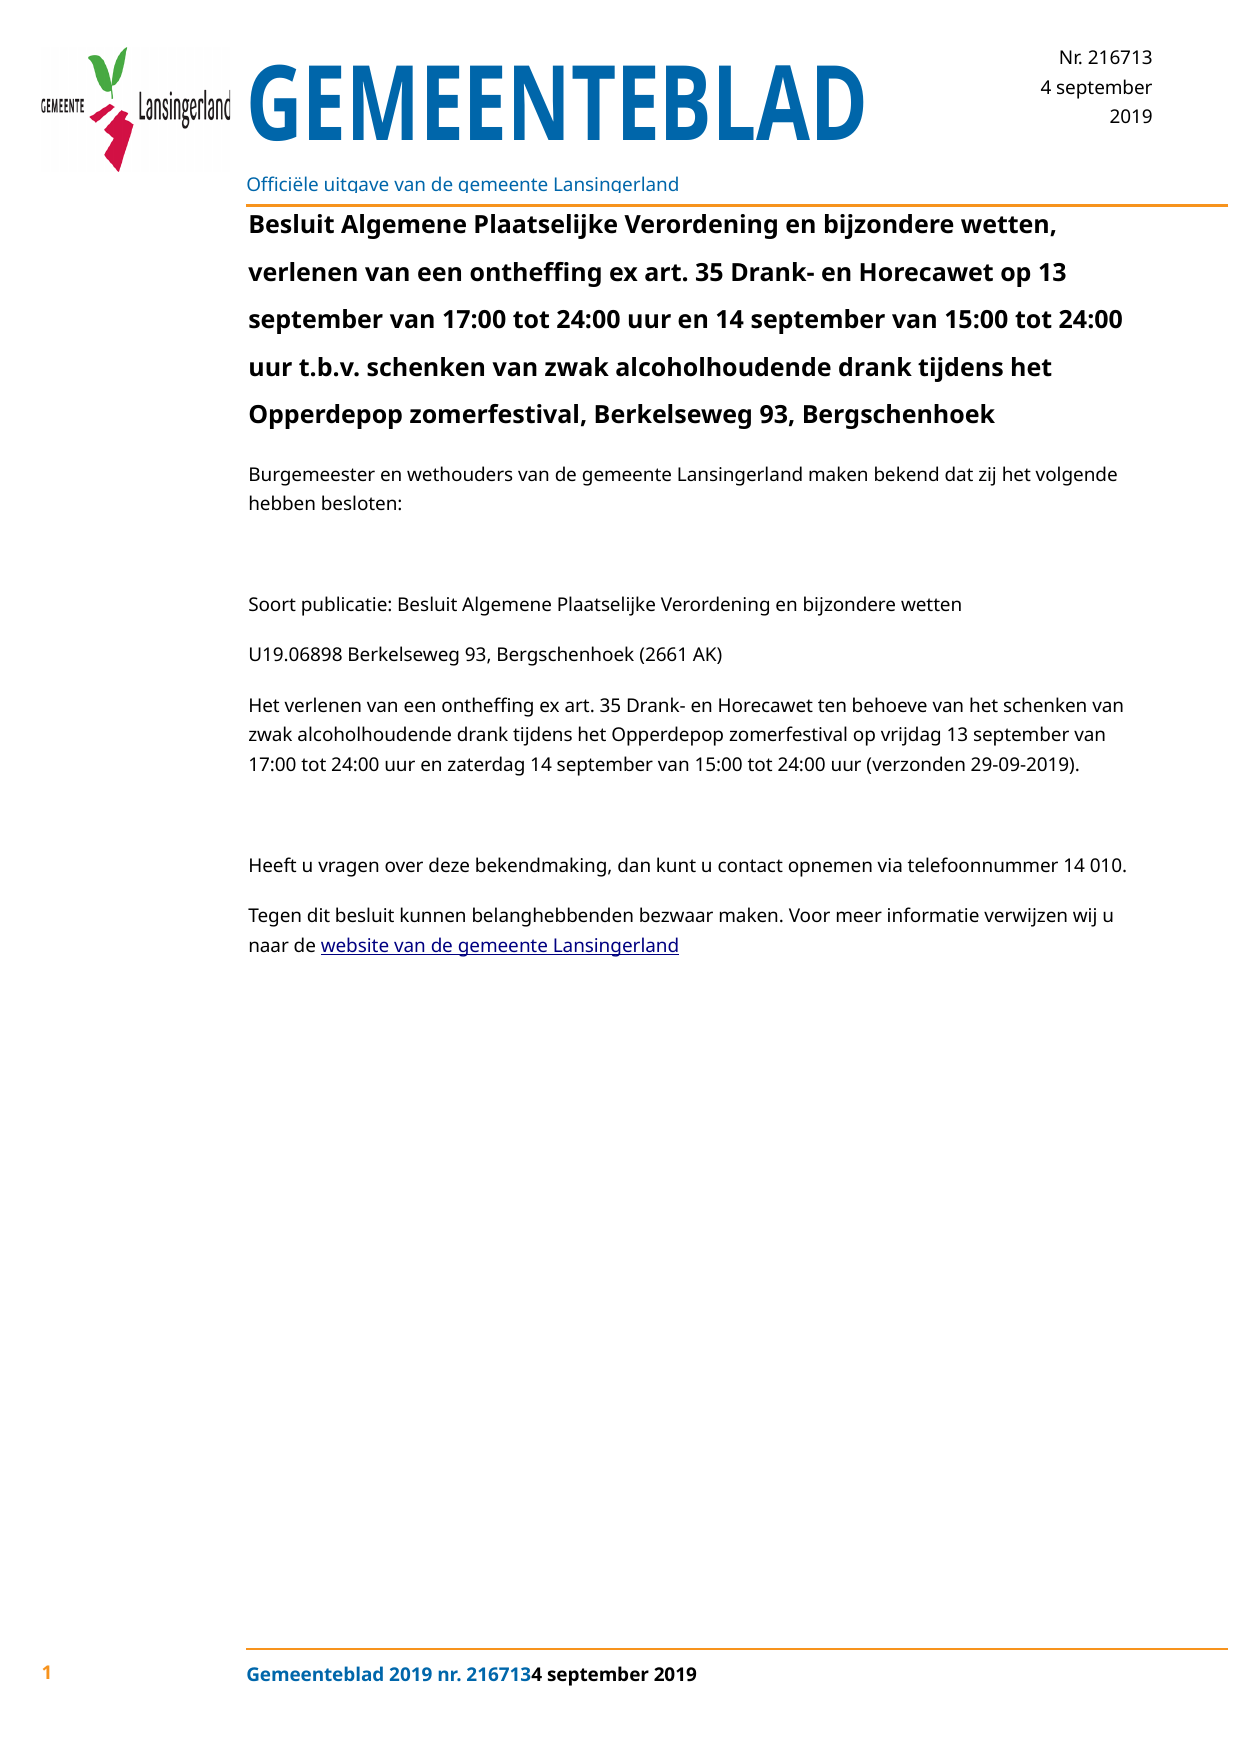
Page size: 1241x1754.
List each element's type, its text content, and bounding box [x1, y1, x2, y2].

text U19.06898 Berkelseweg 93, Bergschenhoek (2661 AK) [248, 642, 1152, 667]
text Tegen dit besluit kunnen belanghebbenden bezwaar maken. Voor meer informatie verwijzen wij u naar de website van de gemeente Lansingerland [248, 902, 1152, 958]
text Soort publicatie: Besluit Algemene Plaatselijke Verordening en bijzondere wetten [248, 591, 1152, 617]
picture [41, 47, 231, 172]
text Heeft u vragen over deze bekendmaking, dan kunt u contact opnemen via telefoonnummer 14 010. [248, 852, 1152, 878]
text Besluit Algemene Plaatselijke Verordening en bijzondere wetten, verlenen van een ontheffing ex art. 35 Drank- en Horecawet op 13 september van 17:00 tot 24:00 uur en 14 september van 15:00 tot 24:00 uur t.b.v. schenken van zwak alcoholhoudende drank tijdens het Opperdepop zomerfestival, Berkelseweg 93, Bergschenhoek [248, 207, 1152, 431]
text Burgemeester en wethouders van de gemeente Lansingerland maken bekend dat zij het volgende hebben besloten: [248, 461, 1152, 516]
text Het verlenen van een ontheffing ex art. 35 Drank- en Horecawet ten behoeve van het schenken van zwak alcoholhoudende drank tijdens het Opperdepop zomerfestival op vrijdag 13 september van 17:00 tot 24:00 uur en zaterdag 14 september van 15:00 tot 24:00 uur (verzonden 29-09-2019). [248, 692, 1152, 777]
